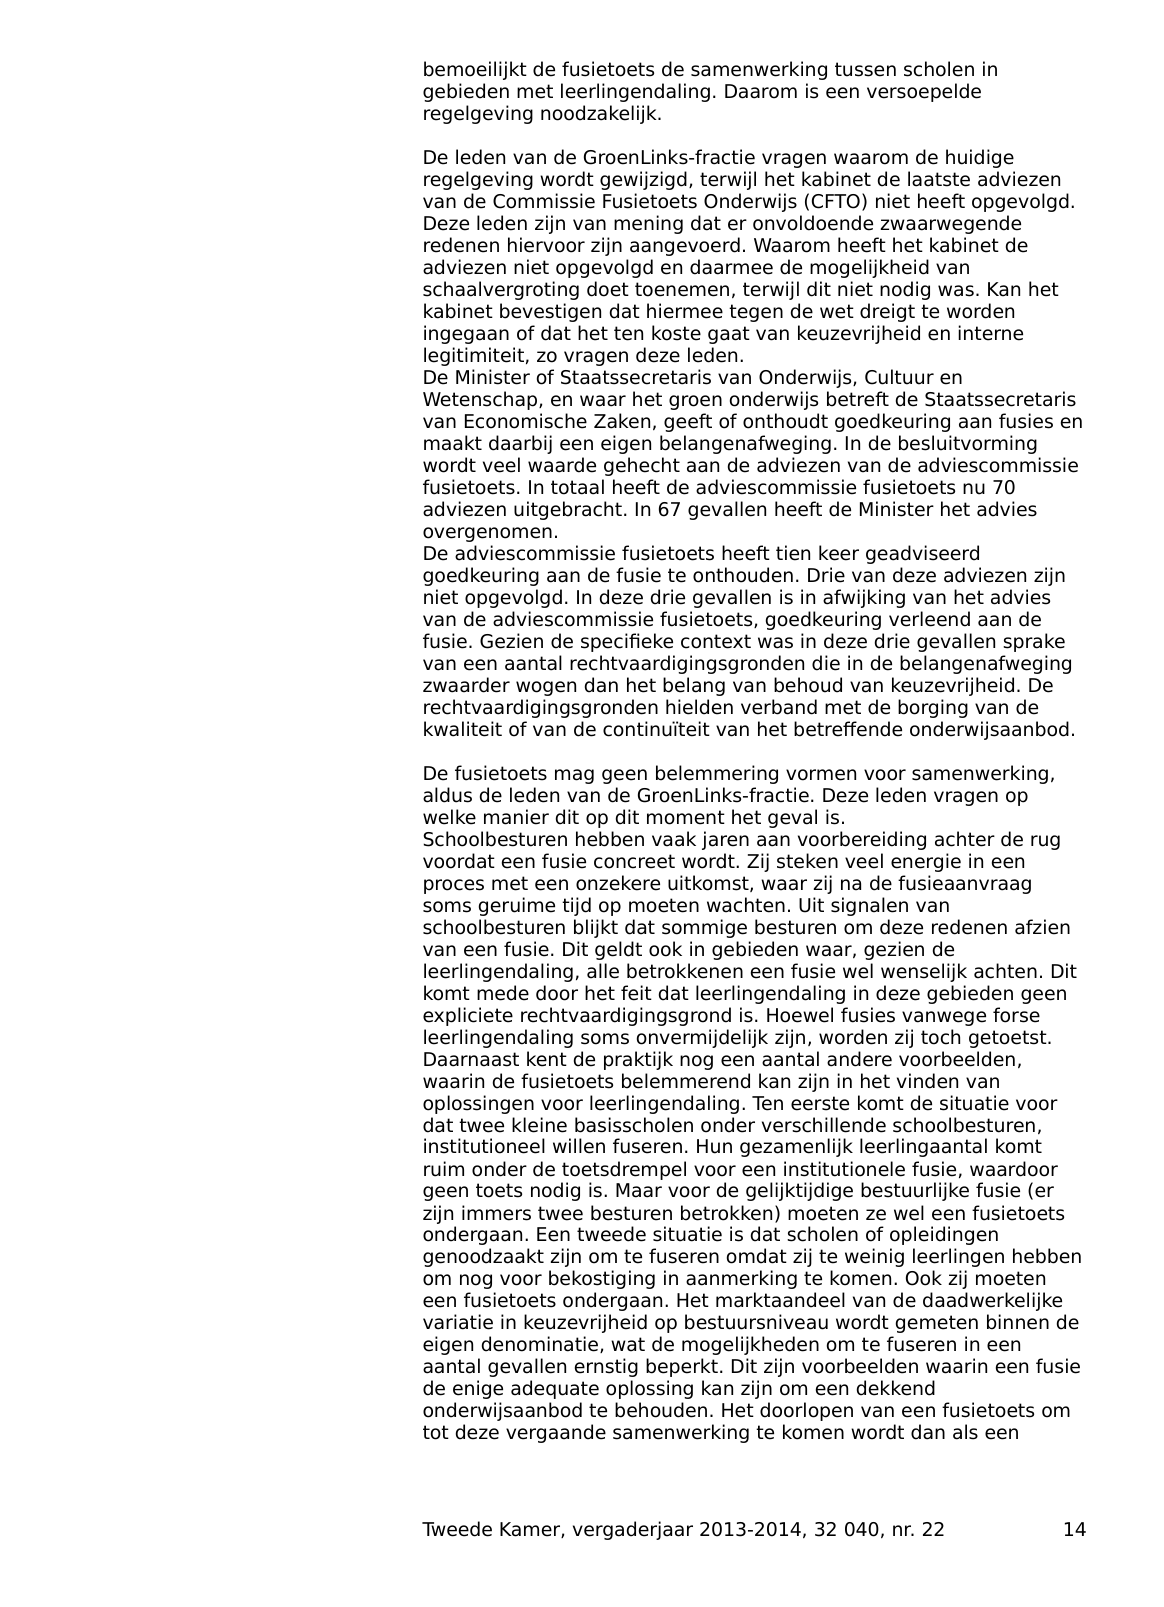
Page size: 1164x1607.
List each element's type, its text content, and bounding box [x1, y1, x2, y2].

text De leden van de GroenLinks-fractie vragen waarom de huidige regelgeving wordt gewijzigd, terwijl het kabinet de laatste adviezen van de Commissie Fusietoets Onderwijs (CFTO) niet heeft opgevolgd. Deze leden zijn van mening dat er onvoldoende zwaarwegende redenen hiervoor zijn aangevoerd. Waarom heeft het kabinet de adviezen niet opgevolgd en daarmee de mogelijkheid van schaalvergroting doet toenemen, terwijl dit niet nodig was. Kan het kabinet bevestigen dat hiermee tegen de wet dreigt te worden ingegaan of dat het ten koste gaat van keuzevrijheid en interne legitimiteit, zo vragen deze leden. [422, 147, 1087, 367]
text Schoolbesturen hebben vaak jaren aan voorbereiding achter de rug voordat een fusie concreet wordt. Zij steken veel energie in een proces met een onzekere uitkomst, waar zij na de fusieaanvraag soms geruime tijd op moeten wachten. Uit signalen van schoolbesturen blijkt dat sommige besturen om deze redenen afzien van een fusie. Dit geldt ook in gebieden waar, gezien de leerlingendaling, alle betrokkenen een fusie wel wenselijk achten. Dit komt mede door het feit dat leerlingendaling in deze gebieden geen expliciete rechtvaardigingsgrond is. Hoewel fusies vanwege forse leerlingendaling soms onvermijdelijk zijn, worden zij toch getoetst. [422, 829, 1087, 1048]
text De adviescommissie fusietoets heeft tien keer geadviseerd goedkeuring aan de fusie te onthouden. Drie van deze adviezen zijn niet opgevolgd. In deze drie gevallen is in afwijking van het advies van de adviescommissie fusietoets, goedkeuring verleend aan de fusie. Gezien de specifieke context was in deze drie gevallen sprake van een aantal rechtvaardigingsgronden die in de belangenafweging zwaarder wogen dan het belang van behoud van keuzevrijheid. De rechtvaardigingsgronden hielden verband met de borging van de kwaliteit of van de continuïteit van het betreffende onderwijsaanbod. [422, 543, 1087, 741]
text bemoeilijkt de fusietoets de samenwerking tussen scholen in gebieden met leerlingendaling. Daarom is een versoepelde regelgeving noodzakelijk. [422, 59, 1087, 125]
text Daarnaast kent de praktijk nog een aantal andere voorbeelden, waarin de fusietoets belemmerend kan zijn in het vinden van oplossingen voor leerlingendaling. Ten eerste komt de situatie voor dat twee kleine basisscholen onder verschillende schoolbesturen, institutioneel willen fuseren. Hun gezamenlijk leerlingaantal komt ruim onder de toetsdrempel voor een institutionele fusie, waardoor geen toets nodig is. Maar voor de gelijktijdige bestuurlijke fusie (er zijn immers twee besturen betrokken) moeten ze wel een fusietoets ondergaan. Een tweede situatie is dat scholen of opleidingen genoodzaakt zijn om te fuseren omdat zij te weinig leerlingen hebben om nog voor bekostiging in aanmerking te komen. Ook zij moeten een fusietoets ondergaan. Het marktaandeel van de daadwerkelijke variatie in keuzevrijheid op bestuursniveau wordt gemeten binnen de eigen denominatie, wat de mogelijkheden om te fuseren in een aantal gevallen ernstig beperkt. Dit zijn voorbeelden waarin een fusie de enige adequate oplossing kan zijn om een dekkend onderwijsaanbod te behouden. Het doorlopen van een fusietoets om tot deze vergaande samenwerking te komen wordt dan als een [422, 1048, 1087, 1444]
text De Minister of Staatssecretaris van Onderwijs, Cultuur en Wetenschap, en waar het groen onderwijs betreft de Staatssecretaris van Economische Zaken, geeft of onthoudt goedkeuring aan fusies en maakt daarbij een eigen belangenafweging. In de besluitvorming wordt veel waarde gehecht aan de adviezen van de adviescommissie fusietoets. In totaal heeft de adviescommissie fusietoets nu 70 adviezen uitgebracht. In 67 gevallen heeft de Minister het advies overgenomen. [422, 367, 1087, 543]
text De fusietoets mag geen belemmering vormen voor samenwerking, aldus de leden van de GroenLinks-fractie. Deze leden vragen op welke manier dit op dit moment het geval is. [422, 763, 1087, 829]
